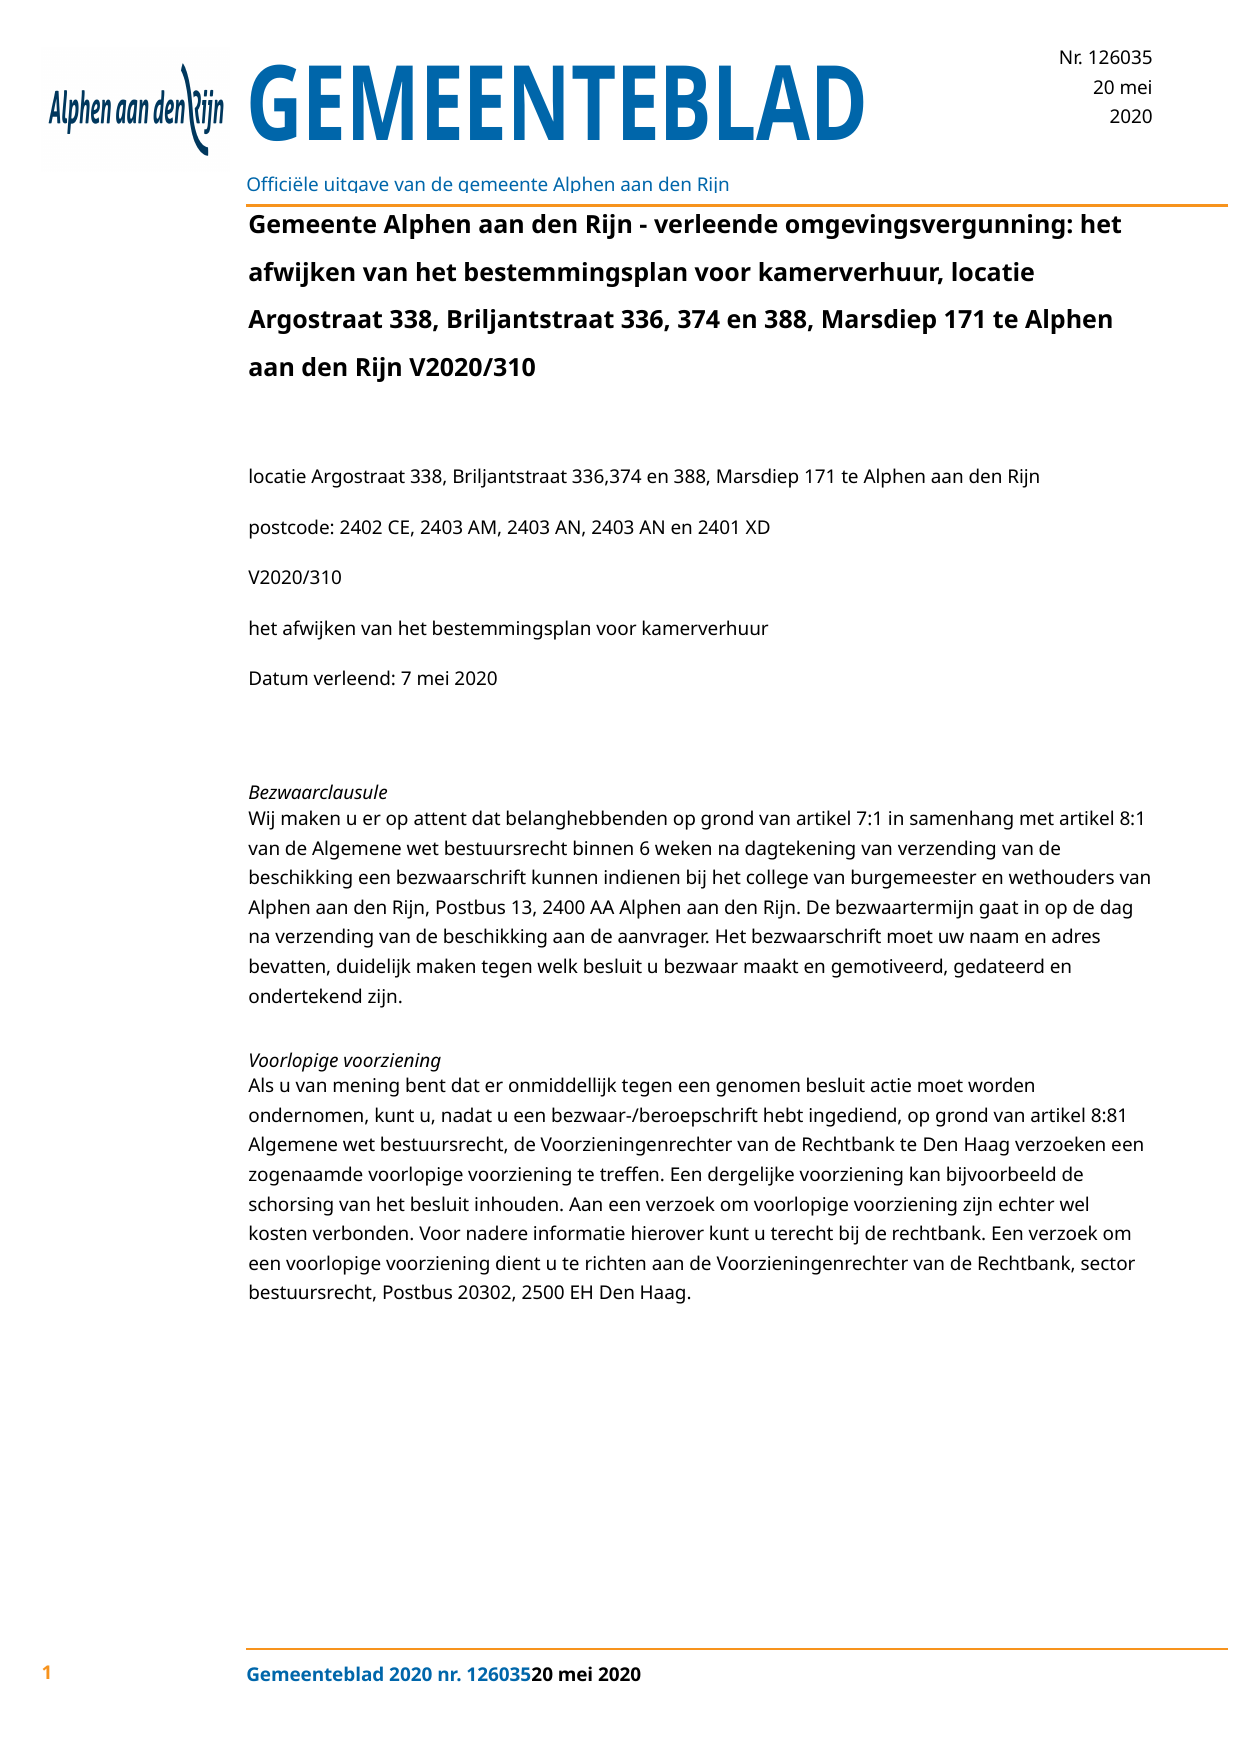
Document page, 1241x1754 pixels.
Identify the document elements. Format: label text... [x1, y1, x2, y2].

text Als u van mening bent dat er onmiddellijk tegen een genomen besluit actie moet worden ondernomen, kunt u, nadat u een bezwaar-/beroepschrift hebt ingediend, op grond van artikel 8:81 Algemene wet bestuursrecht, de Voorzieningenrechter van de Rechtbank te Den Haag verzoeken een zogenaamde voorlopige voorziening te treffen. Een dergelijke voorziening kan bijvoorbeeld de schorsing van het besluit inhouden. Aan een verzoek om voorlopige voorziening zijn echter wel kosten verbonden. Voor nadere informatie hierover kunt u terecht bij de rechtbank. Een verzoek om een voorlopige voorziening dient u te richten aan de Voorzieningenrechter van de Rechtbank, sector bestuursrecht, Postbus 20302, 2500 EH Den Haag. [248, 1072, 1152, 1305]
text Datum verleend: 7 mei 2020 [248, 665, 1152, 691]
text Gemeente Alphen aan den Rijn - verleende omgevingsvergunning: het afwijken van het bestemmingsplan voor kamerverhuur, locatie Argostraat 338, Briljantstraat 336, 374 en 388, Marsdiep 171 te Alphen aan den Rijn V2020/310 [248, 207, 1152, 384]
picture [41, 47, 231, 172]
text Bezwaarclausule [248, 779, 1152, 805]
text Wij maken u er op attent dat belanghebbenden op grond van artikel 7:1 in samenhang met artikel 8:1 van de Algemene wet bestuursrecht binnen 6 weken na dagtekening van verzending van de beschikking een bezwaarschrift kunnen indienen bij het college van burgemeester en wethouders van Alphen aan den Rijn, Postbus 13, 2400 AA Alphen aan den Rijn. De bezwaartermijn gaat in op de dag na verzending van de beschikking aan de aanvrager. Het bezwaarschrift moet uw naam en adres bevatten, duidelijk maken tegen welk besluit u bezwaar maakt en gemotiveerd, gedateerd en ondertekend zijn. [248, 805, 1152, 1008]
text Voorlopige voorziening [248, 1047, 1152, 1072]
text locatie Argostraat 338, Briljantstraat 336,374 en 388, Marsdiep 171 te Alphen aan den Rijn [248, 463, 1152, 489]
text postcode: 2402 CE, 2403 AM, 2403 AN, 2403 AN en 2401 XD [248, 514, 1152, 540]
text het afwijken van het bestemmingsplan voor kamerverhuur [248, 615, 1152, 641]
text V2020/310 [248, 564, 1152, 590]
